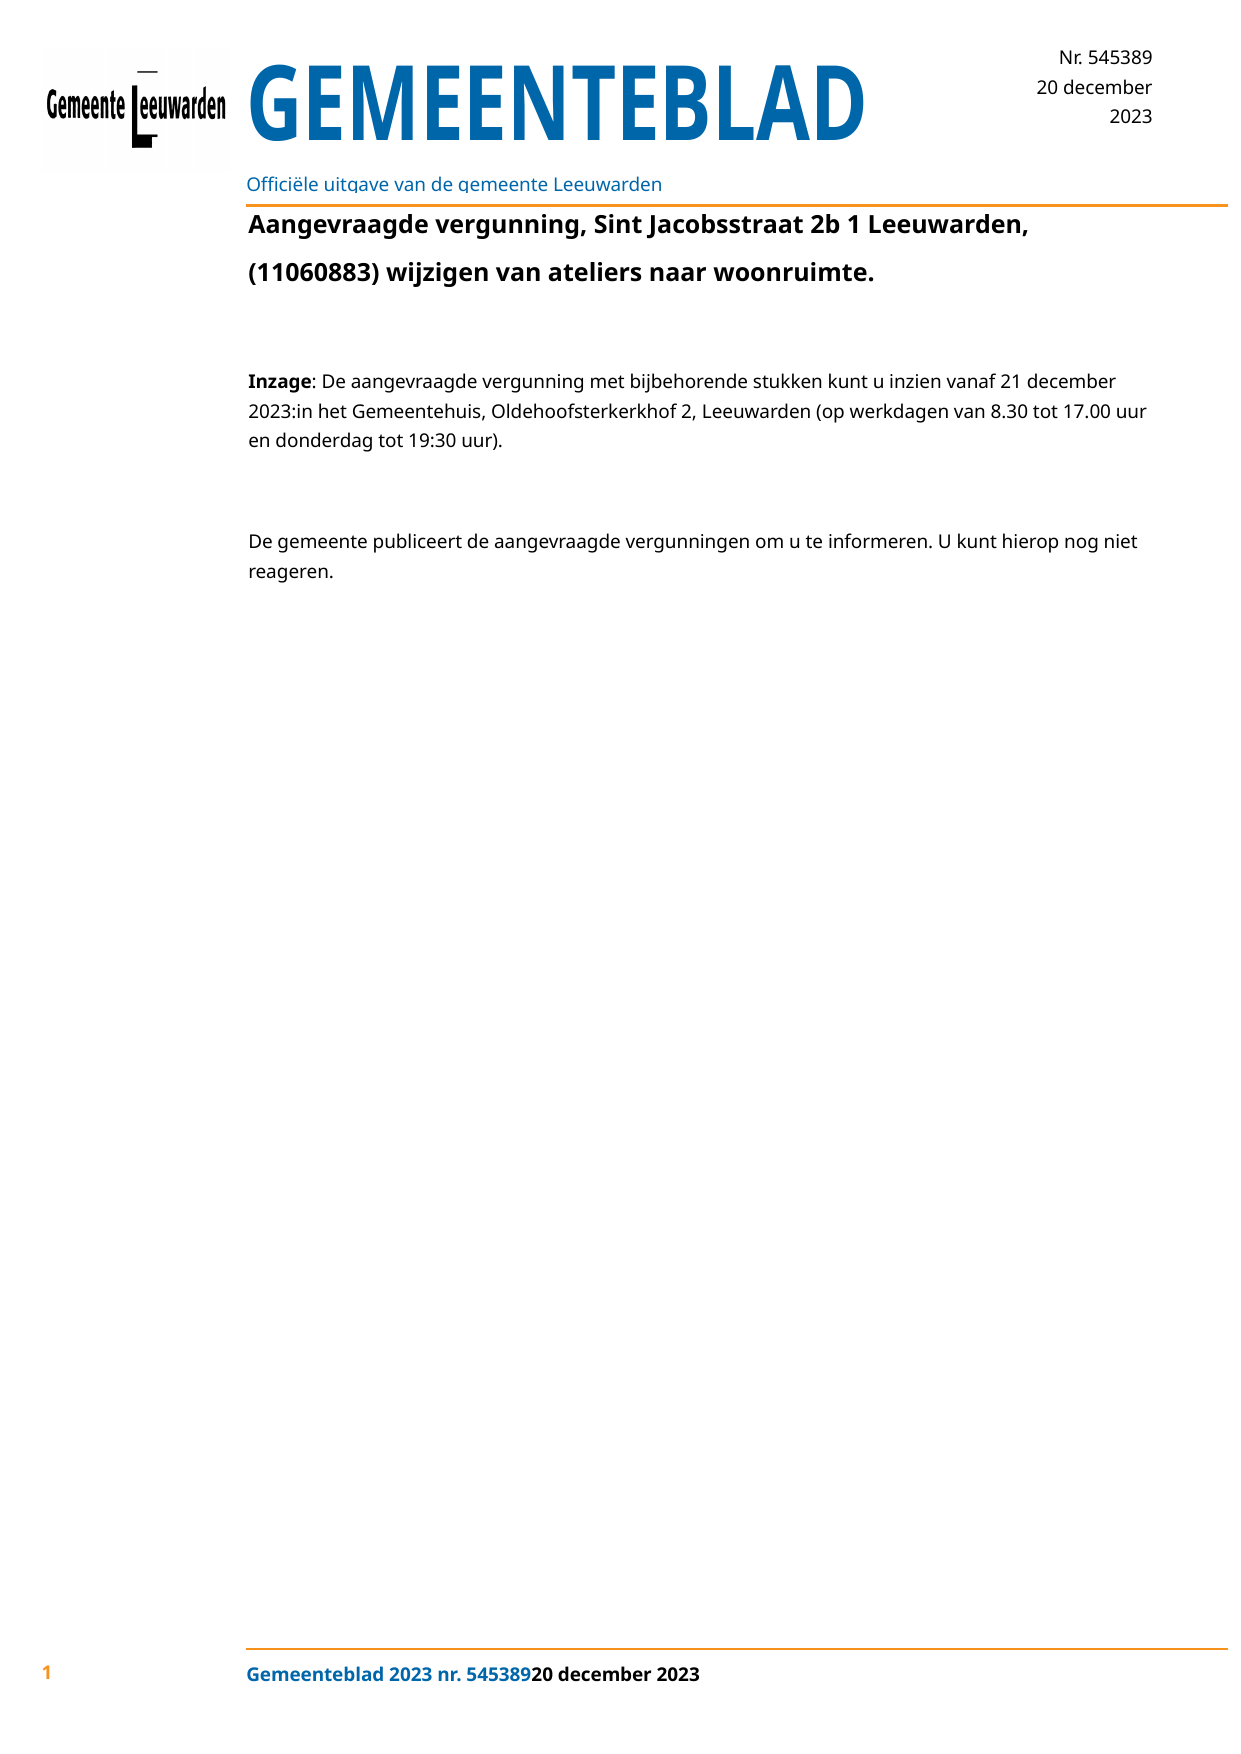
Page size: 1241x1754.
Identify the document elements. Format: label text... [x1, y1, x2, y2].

picture [41, 47, 231, 172]
text Inzage: De aangevraagde vergunning met bijbehorende stukken kunt u inzien vanaf 21 december 2023:in het Gemeentehuis, Oldehoofsterkerkhof 2, Leeuwarden (op werkdagen van 8.30 tot 17.00 uur en donderdag tot 19:30 uur). [248, 368, 1152, 453]
text De gemeente publiceert de aangevraagde vergunningen om u te informeren. U kunt hierop nog niet reageren. [248, 528, 1152, 584]
text Aangevraagde vergunning, Sint Jacobsstraat 2b 1 Leeuwarden, (11060883) wijzigen van ateliers naar woonruimte. [248, 207, 1152, 288]
